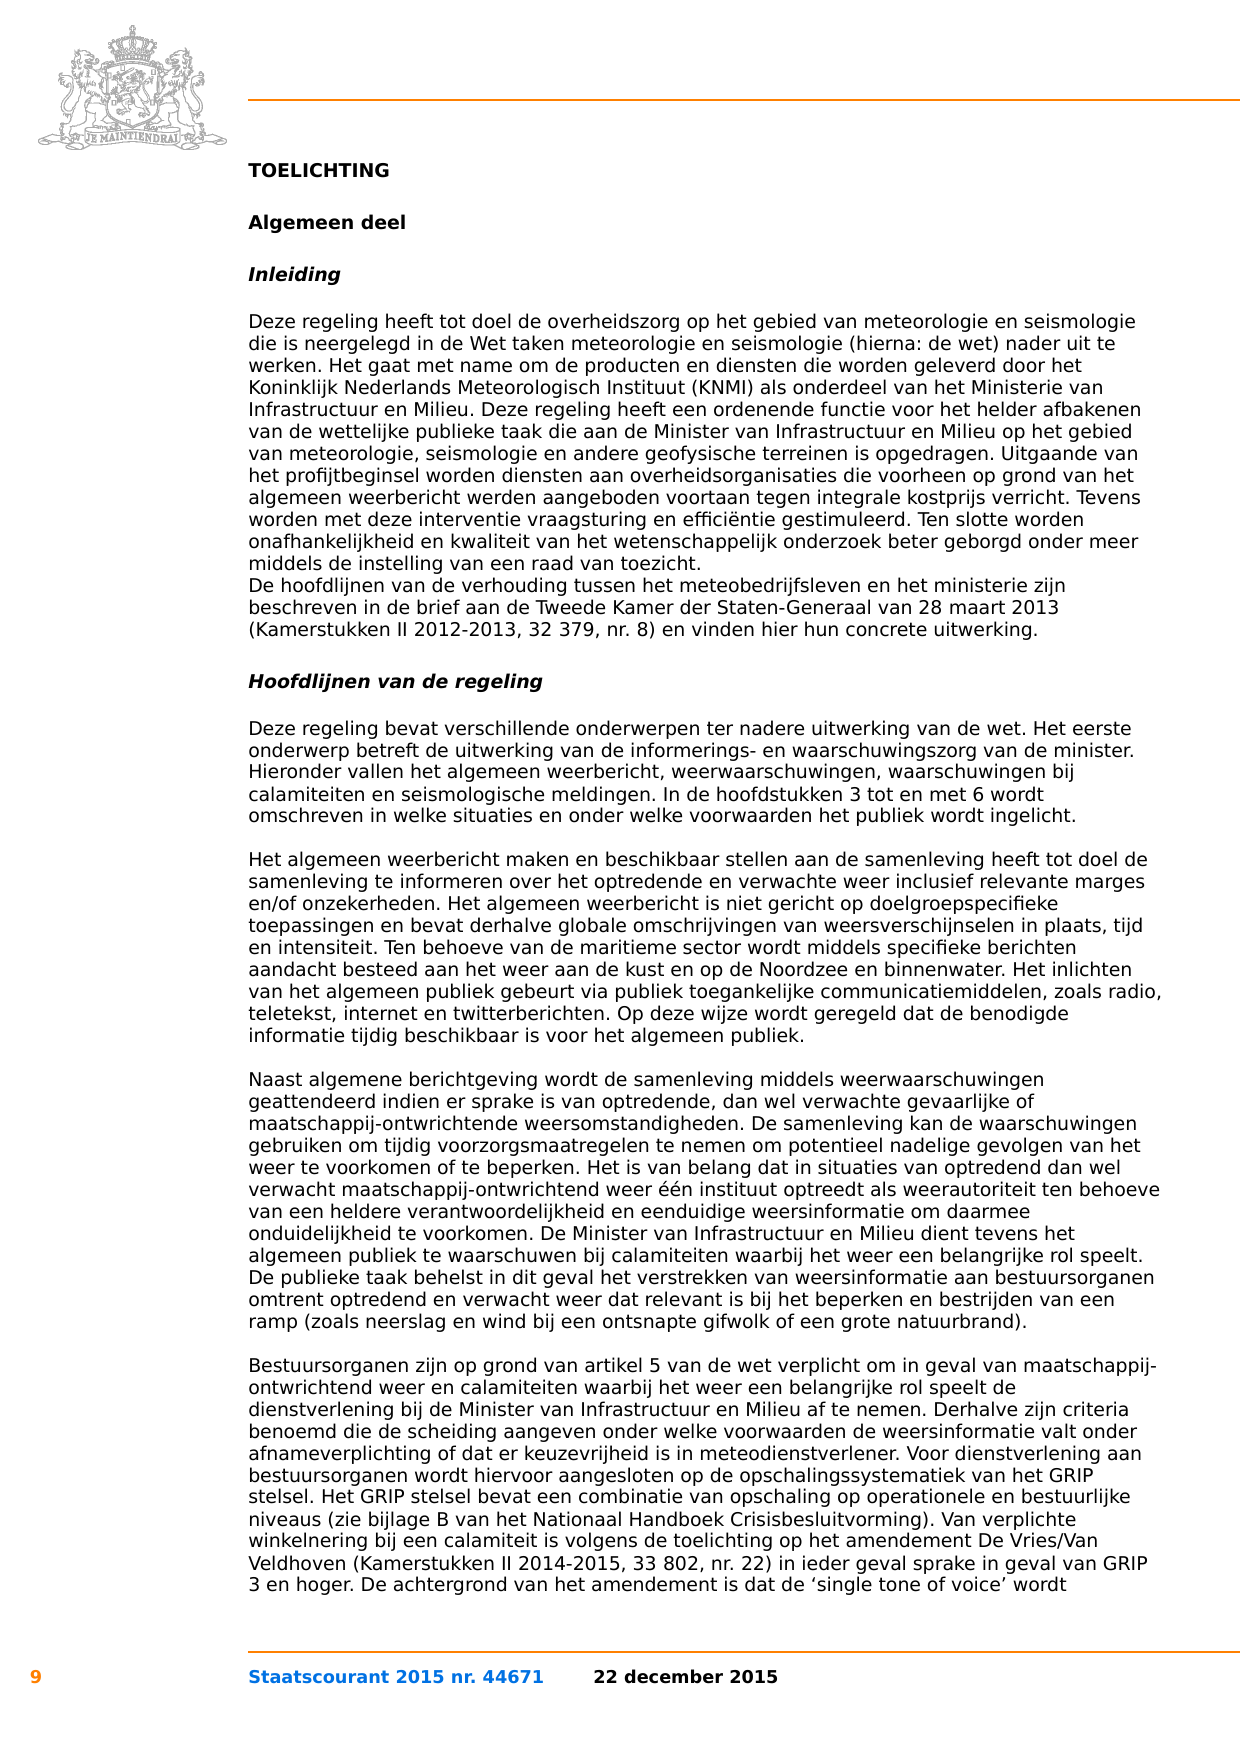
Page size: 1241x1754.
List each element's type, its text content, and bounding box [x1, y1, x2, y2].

text Deze regeling heeft tot doel de overheidszorg op het gebied van meteorologie en seismologie die is neergelegd in de Wet taken meteorologie en seismologie (hierna: de wet) nader uit te werken. Het gaat met name om de producten en diensten die worden geleverd door het Koninklijk Nederlands Meteorologisch Instituut (KNMI) als onderdeel van het Ministerie van Infrastructuur en Milieu. Deze regeling heeft een ordenende functie voor het helder afbakenen van de wettelijke publieke taak die aan de Minister van Infrastructuur en Milieu op het gebied van meteorologie, seismologie en andere geofysische terreinen is opgedragen. Uitgaande van het profijtbeginsel worden diensten aan overheidsorganisaties die voorheen op grond van het algemeen weerbericht werden aangeboden voortaan tegen integrale kostprijs verricht. Tevens worden met deze interventie vraagsturing en efficiëntie gestimuleerd. Ten slotte worden onafhankelijkheid en kwaliteit van het wetenschappelijk onderzoek beter geborgd onder meer middels de instelling van een raad van toezicht. [248, 311, 1163, 574]
picture [38, 25, 227, 150]
subtitle Inleiding [248, 264, 1163, 286]
subtitle Algemeen deel [248, 212, 1163, 234]
text De hoofdlijnen van de verhouding tussen het meteobedrijfsleven en het ministerie zijn beschreven in de brief aan de Tweede Kamer der Staten-Generaal van 28 maart 2013 (Kamerstukken II 2012-2013, 32 379, nr. 8) en vinden hier hun concrete uitwerking. [248, 574, 1163, 641]
subtitle TOELICHTING [248, 160, 1163, 182]
text Deze regeling bevat verschillende onderwerpen ter nadere uitwerking van de wet. Het eerste onderwerp betreft de uitwerking van de informerings- en waarschuwingszorg van de minister. Hieronder vallen het algemeen weerbericht, weerwaarschuwingen, waarschuwingen bij calamiteiten en seismologische meldingen. In de hoofdstukken 3 tot en met 6 wordt omschreven in welke situaties en onder welke voorwaarden het publiek wordt ingelicht. [248, 717, 1163, 827]
subtitle Hoofdlijnen van de regeling [248, 671, 1163, 692]
text Naast algemene berichtgeving wordt de samenleving middels weerwaarschuwingen geattendeerd indien er sprake is van optredende, dan wel verwachte gevaarlijke of maatschappij-ontwrichtende weersomstandigheden. De samenleving kan de waarschuwingen gebruiken om tijdig voorzorgsmaatregelen te nemen om potentieel nadelige gevolgen van het weer te voorkomen of te beperken. Het is van belang dat in situaties van optredend dan wel verwacht maatschappij-ontwrichtend weer één instituut optreedt als weerautoriteit ten behoeve van een heldere verantwoordelijkheid en eenduidige weersinformatie om daarmee onduidelijkheid te voorkomen. De Minister van Infrastructuur en Milieu dient tevens het algemeen publiek te waarschuwen bij calamiteiten waarbij het weer een belangrijke rol speelt. De publieke taak behelst in dit geval het verstrekken van weersinformatie aan bestuursorganen omtrent optredend en verwacht weer dat relevant is bij het beperken en bestrijden van een ramp (zoals neerslag en wind bij een ontsnapte gifwolk of een grote natuurbrand). [248, 1069, 1163, 1333]
text Het algemeen weerbericht maken en beschikbaar stellen aan de samenleving heeft tot doel de samenleving te informeren over het optredende en verwachte weer inclusief relevante marges en/of onzekerheden. Het algemeen weerbericht is niet gericht op doelgroepspecifieke toepassingen en bevat derhalve globale omschrijvingen van weersverschijnselen in plaats, tijd en intensiteit. Ten behoeve van de maritieme sector wordt middels specifieke berichten aandacht besteed aan het weer aan de kust en op de Noordzee en binnenwater. Het inlichten van het algemeen publiek gebeurt via publiek toegankelijke communicatiemiddelen, zoals radio, teletekst, internet en twitterberichten. Op deze wijze wordt geregeld dat de benodigde informatie tijdig beschikbaar is voor het algemeen publiek. [248, 849, 1163, 1047]
text Bestuursorganen zijn op grond van artikel 5 van de wet verplicht om in geval van maatschappij-ontwrichtend weer en calamiteiten waarbij het weer een belangrijke rol speelt de dienstverlening bij de Minister van Infrastructuur en Milieu af te nemen. Derhalve zijn criteria benoemd die de scheiding aangeven onder welke voorwaarden de weersinformatie valt onder afnameverplichting of dat er keuzevrijheid is in meteodienstverlener. Voor dienstverlening aan bestuursorganen wordt hiervoor aangesloten op de opschalingssystematiek van het GRIP stelsel. Het GRIP stelsel bevat een combinatie van opschaling op operationele en bestuurlijke niveaus (zie bijlage B van het Nationaal Handboek Crisisbesluitvorming). Van verplichte winkelnering bij een calamiteit is volgens de toelichting op het amendement De Vries/Van Veldhoven (Kamerstukken II 2014-2015, 33 802, nr. 22) in ieder geval sprake in geval van GRIP 3 en hoger. De achtergrond van het amendement is dat de ‘single tone of voice’ wordt [248, 1354, 1163, 1596]
